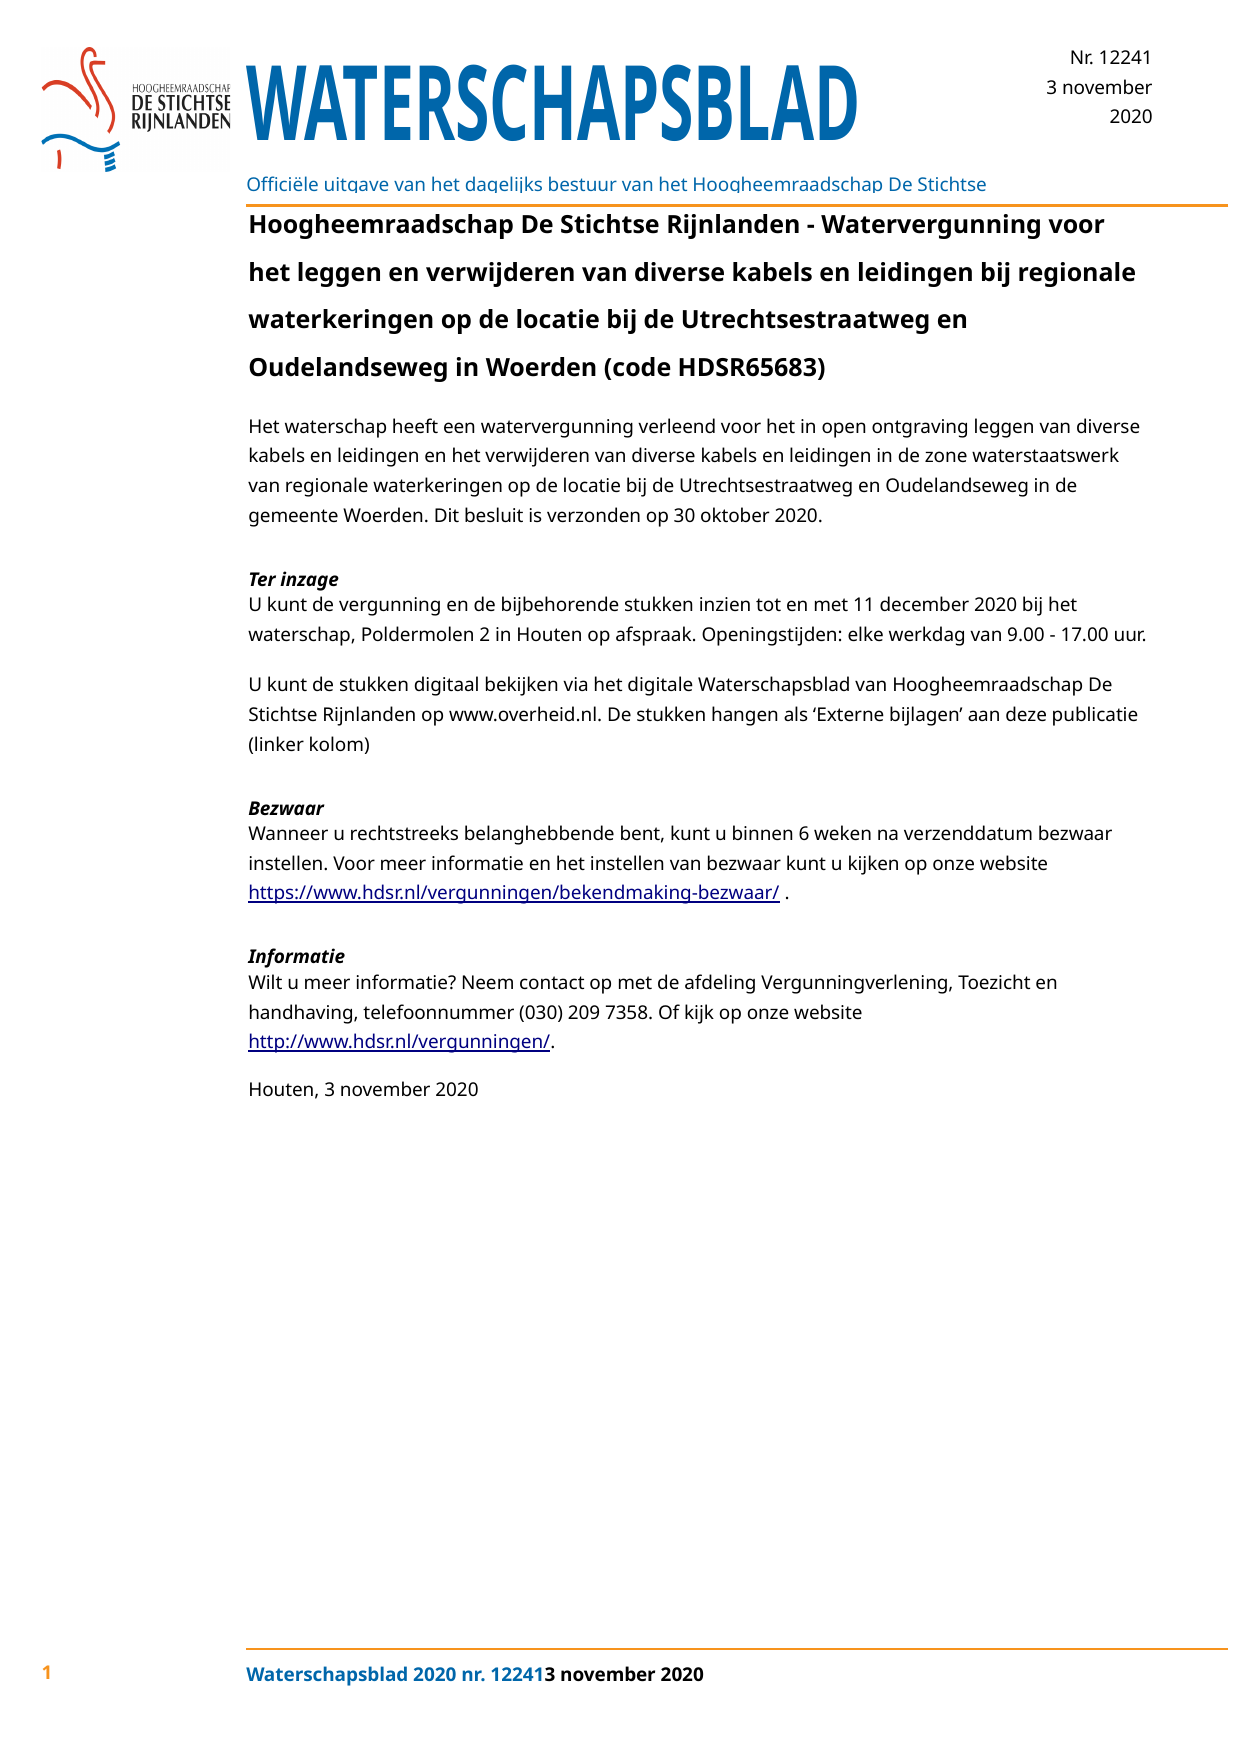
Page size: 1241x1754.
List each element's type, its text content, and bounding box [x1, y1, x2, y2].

text U kunt de stukken digitaal bekijken via het digitale Waterschapsblad van Hoogheemraadschap De Stichtse Rijnlanden op www.overheid.nl. De stukken hangen als ‘Externe bijlagen’ aan deze publicatie (linker kolom) [248, 672, 1152, 756]
picture [41, 47, 231, 172]
text Wilt u meer informatie? Neem contact op met de afdeling Vergunningverlening, Toezicht en handhaving, telefoonnummer (030) 209 7358. Of kijk op onze website http://www.hdsr.nl/vergunningen/. [248, 969, 1152, 1054]
text Houten, 3 november 2020 [248, 1076, 1152, 1102]
text Informatie [248, 943, 1152, 969]
text Het waterschap heeft een watervergunning verleend voor het in open ontgraving leggen van diverse kabels en leidingen en het verwijderen van diverse kabels en leidingen in de zone waterstaatswerk van regionale waterkeringen op de locatie bij de Utrechtsestraatweg en Oudelandseweg in de gemeente Woerden. Dit besluit is verzonden op 30 oktober 2020. [248, 413, 1152, 528]
text Ter inzage [248, 566, 1152, 592]
text Wanneer u rechtstreeks belanghebbende bent, kunt u binnen 6 weken na verzenddatum bezwaar instellen. Voor meer informatie en het instellen van bezwaar kunt u kijken op onze website https://www.hdsr.nl/vergunningen/bekendmaking-bezwaar/ . [248, 820, 1152, 905]
text Bezwaar [248, 795, 1152, 820]
text U kunt de vergunning en de bijbehorende stukken inzien tot en met 11 december 2020 bij het waterschap, Poldermolen 2 in Houten op afspraak. Openingstijden: elke werkdag van 9.00 - 17.00 uur. [248, 592, 1152, 647]
text Hoogheemraadschap De Stichtse Rijnlanden - Watervergunning voor het leggen en verwijderen van diverse kabels en leidingen bij regionale waterkeringen op de locatie bij de Utrechtsestraatweg en Oudelandseweg in Woerden (code HDSR65683) [248, 207, 1152, 384]
